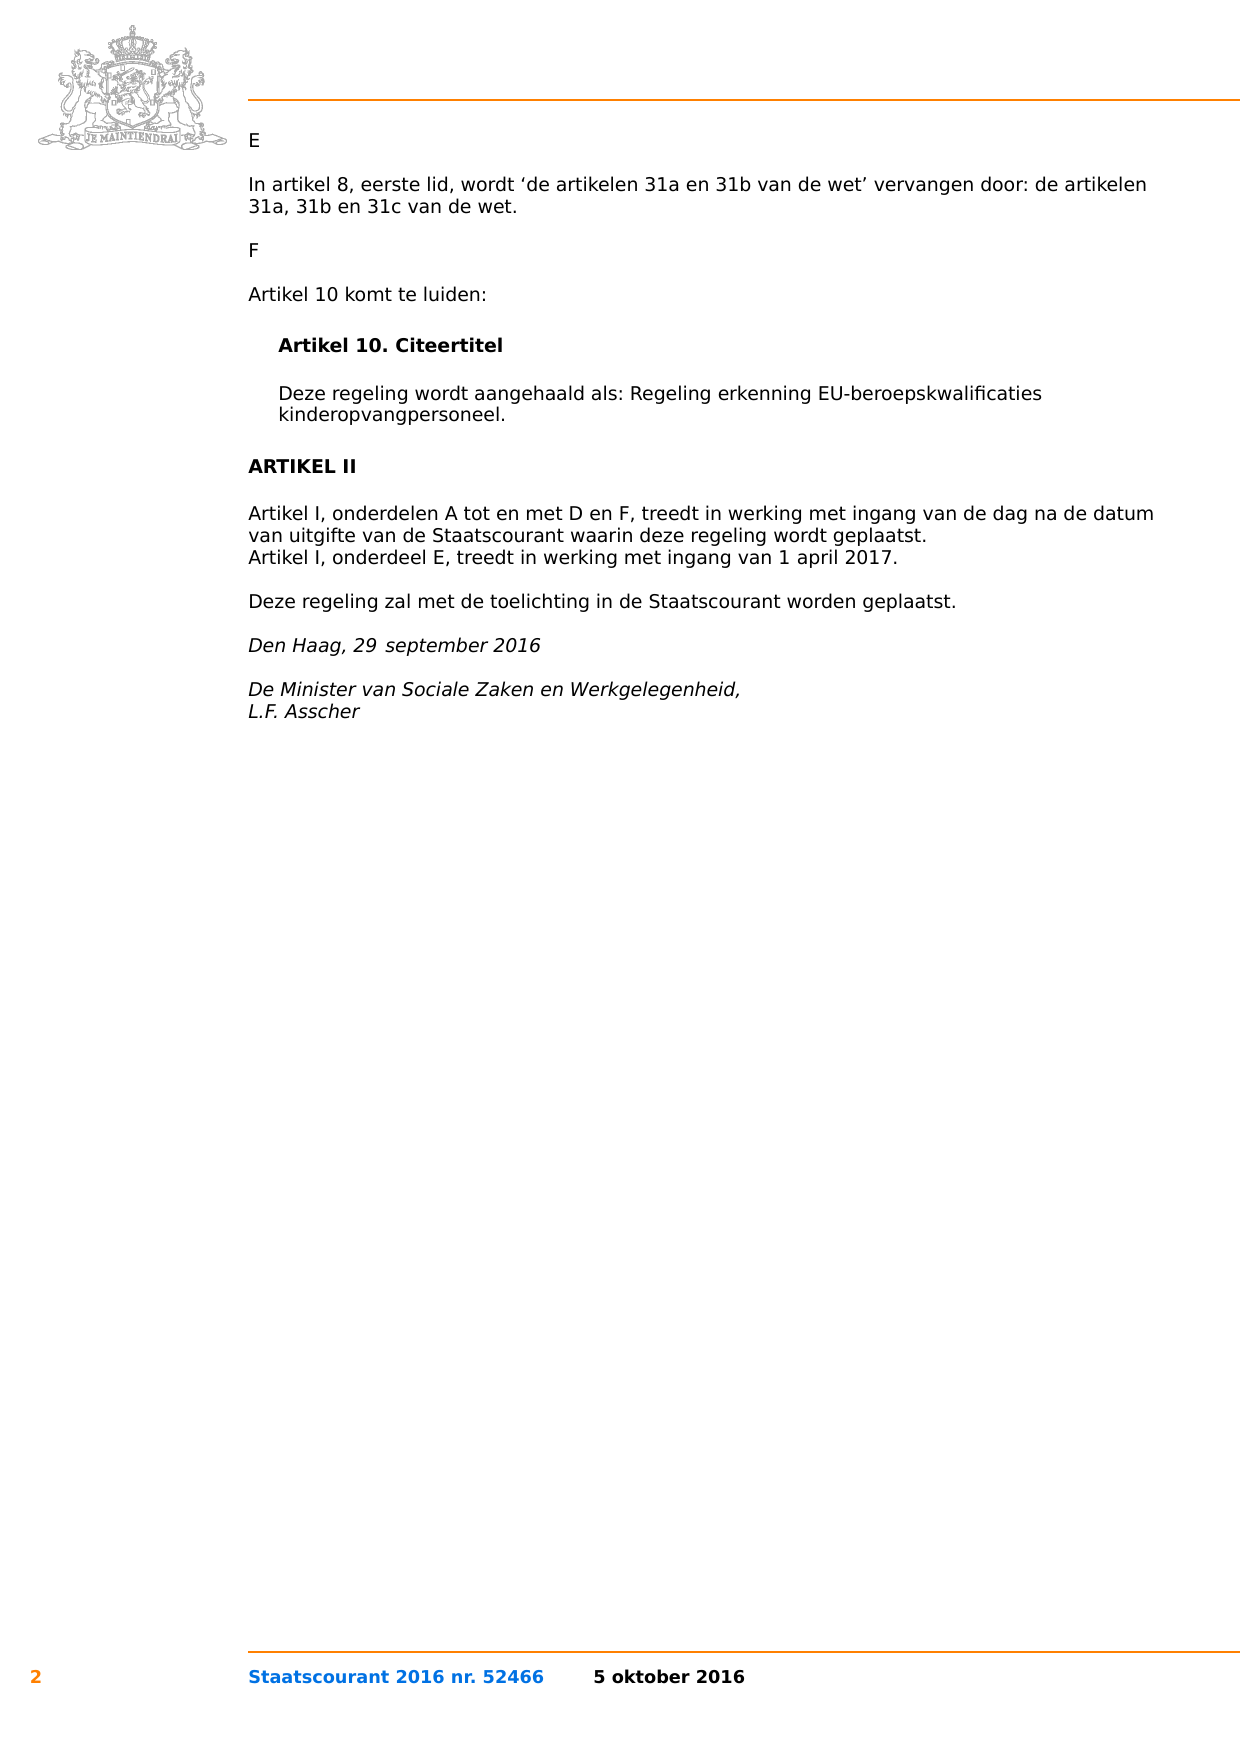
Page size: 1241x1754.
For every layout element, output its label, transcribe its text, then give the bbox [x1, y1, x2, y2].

text In artikel 8, eerste lid, wordt ‘de artikelen 31a en 31b van de wet’ vervangen door: de artikelen 31a, 31b en 31c van de wet. [248, 174, 1163, 218]
text De Minister van Sociale Zaken en Werkgelegenheid, L.F. Asscher [248, 679, 1163, 723]
text Den Haag, 29 september 2016 [248, 635, 1163, 657]
text Artikel I, onderdelen A tot en met D en F, treedt in werking met ingang van de dag na de datum van uitgifte van de Staatscourant waarin deze regeling wordt geplaatst. [248, 503, 1163, 547]
text Artikel 10 komt te luiden: [248, 283, 1163, 305]
text Deze regeling wordt aangehaald als: Regeling erkenning EU-beroepskwalificaties kinderopvangpersoneel. [278, 382, 1163, 426]
picture [38, 25, 227, 150]
subtitle ARTIKEL II [248, 456, 1163, 478]
text E [248, 130, 1163, 152]
text Artikel I, onderdeel E, treedt in werking met ingang van 1 april 2017. [248, 547, 1163, 569]
subtitle Artikel 10. Citeertitel [278, 335, 1163, 357]
text Deze regeling zal met de toelichting in de Staatscourant worden geplaatst. [248, 591, 1163, 613]
text F [248, 239, 1163, 262]
